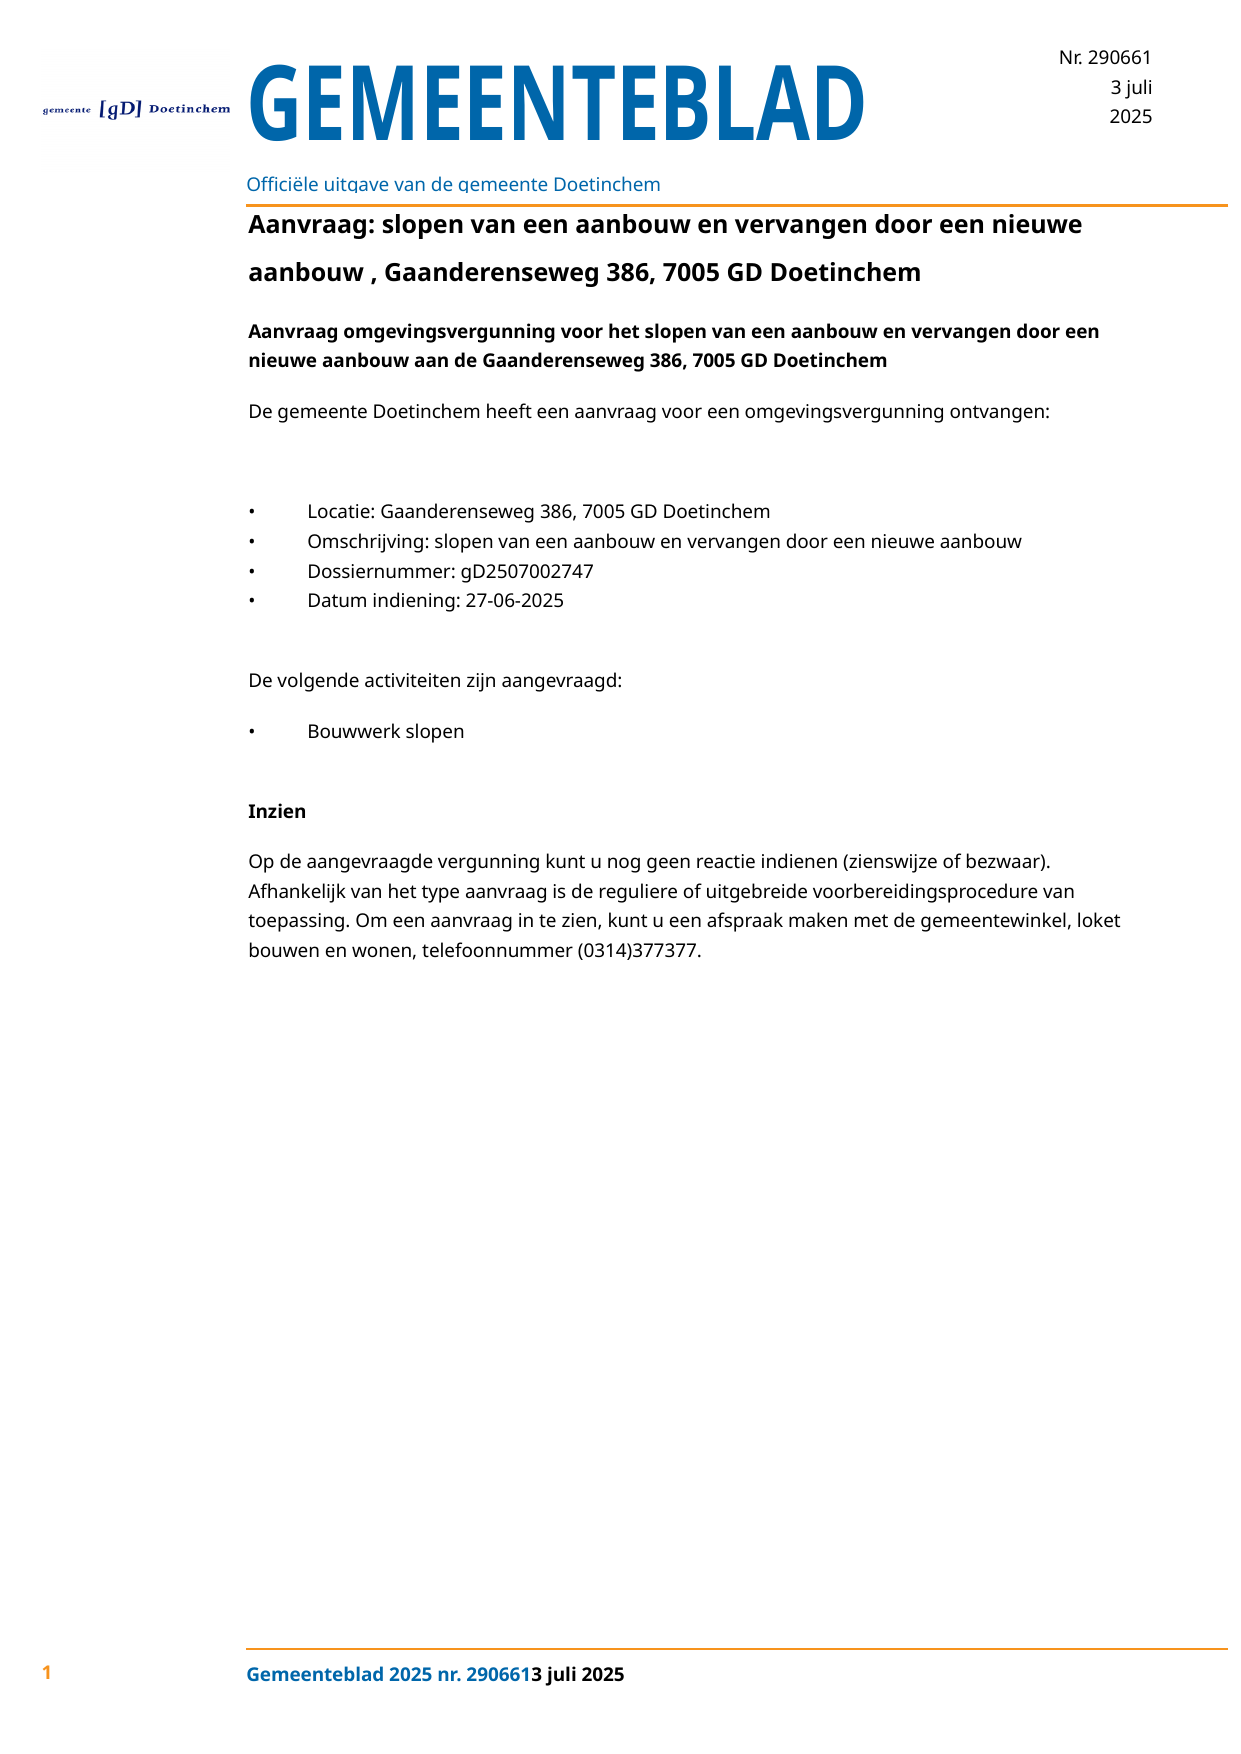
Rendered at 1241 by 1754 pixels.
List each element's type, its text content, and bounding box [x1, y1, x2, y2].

text De volgende activiteiten zijn aangevraagd: [248, 667, 1152, 693]
picture [41, 47, 231, 172]
text Op de aangevraagde vergunning kunt u nog geen reactie indienen (zienswijze of bezwaar). Afhankelijk van het type aanvraag is de reguliere of uitgebreide voorbereidingsprocedure van toepassing. Om een aanvraag in te zien, kunt u een afspraak maken met de gemeentewinkel, loket bouwen en wonen, telefoonnummer (0314)377377. [248, 848, 1152, 963]
list Dossiernummer: gD2507002747 [248, 558, 1152, 584]
text De gemeente Doetinchem heeft een aanvraag voor een omgevingsvergunning ontvangen: [248, 398, 1152, 424]
text Aanvraag omgevingsvergunning voor het slopen van een aanbouw en vervangen door een nieuwe aanbouw aan de Gaanderenseweg 386, 7005 GD Doetinchem [248, 318, 1152, 373]
list Locatie: Gaanderenseweg 386, 7005 GD Doetinchem [248, 499, 1152, 524]
list Omschrijving: slopen van een aanbouw en vervangen door een nieuwe aanbouw [248, 528, 1152, 554]
text Inzien [248, 798, 1152, 824]
list Bouwwerk slopen [248, 718, 1152, 744]
text Aanvraag: slopen van een aanbouw en vervangen door een nieuwe aanbouw , Gaanderenseweg 386, 7005 GD Doetinchem [248, 207, 1152, 288]
list Datum indiening: 27-06-2025 [248, 587, 1152, 613]
